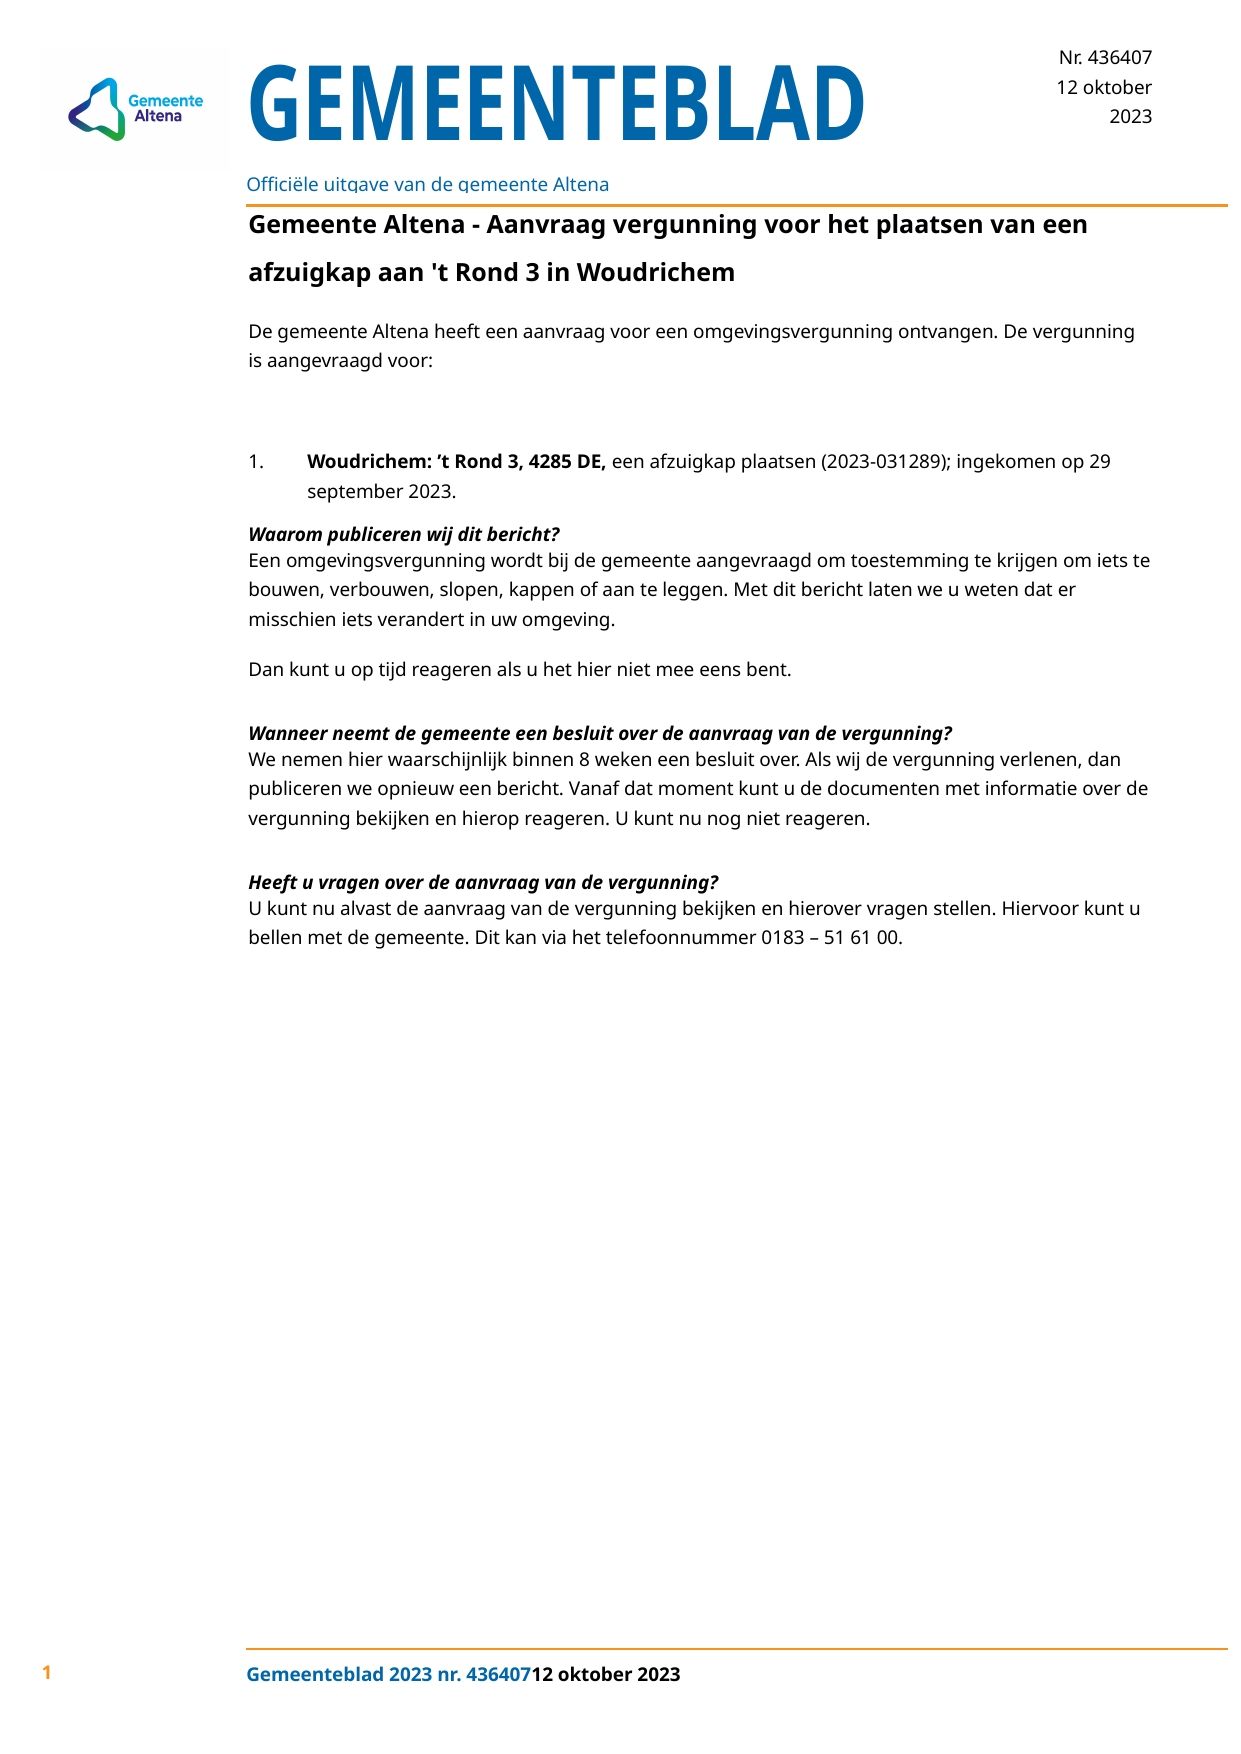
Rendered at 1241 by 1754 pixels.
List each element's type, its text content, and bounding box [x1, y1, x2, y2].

text Dan kunt u op tijd reageren als u het hier niet mee eens bent. [248, 656, 1152, 682]
text De gemeente Altena heeft een aanvraag voor een omgevingsvergunning ontvangen. De vergunning is aangevraagd voor: [248, 318, 1152, 373]
text Wanneer neemt de gemeente een besluit over de aanvraag van de vergunning? [248, 720, 1152, 746]
list Woudrichem: ’t Rond 3, 4285 DE, een afzuigkap plaatsen (2023-031289); ingekomen op 29 september 2023. [248, 448, 1152, 504]
text U kunt nu alvast de aanvraag van de vergunning bekijken en hierover vragen stellen. Hiervoor kunt u bellen met de gemeente. Dit kan via het telefoonnummer 0183 – 51 61 00. [248, 895, 1152, 950]
text Een omgevingsvergunning wordt bij de gemeente aangevraagd om toestemming te krijgen om iets te bouwen, verbouwen, slopen, kappen of aan te leggen. Met dit bericht laten we u weten dat er misschien iets verandert in uw omgeving. [248, 547, 1152, 632]
text Heeft u vragen over de aanvraag van de vergunning? [248, 869, 1152, 895]
text Waarom publiceren wij dit bericht? [248, 521, 1152, 547]
text We nemen hier waarschijnlijk binnen 8 weken een besluit over. Als wij de vergunning verlenen, dan publiceren we opnieuw een bericht. Vanaf dat moment kunt u de documenten met informatie over de vergunning bekijken en hierop reageren. U kunt nu nog niet reageren. [248, 746, 1152, 831]
picture [41, 47, 231, 172]
text Gemeente Altena - Aanvraag vergunning voor het plaatsen van een afzuigkap aan 't Rond 3 in Woudrichem [248, 207, 1152, 288]
